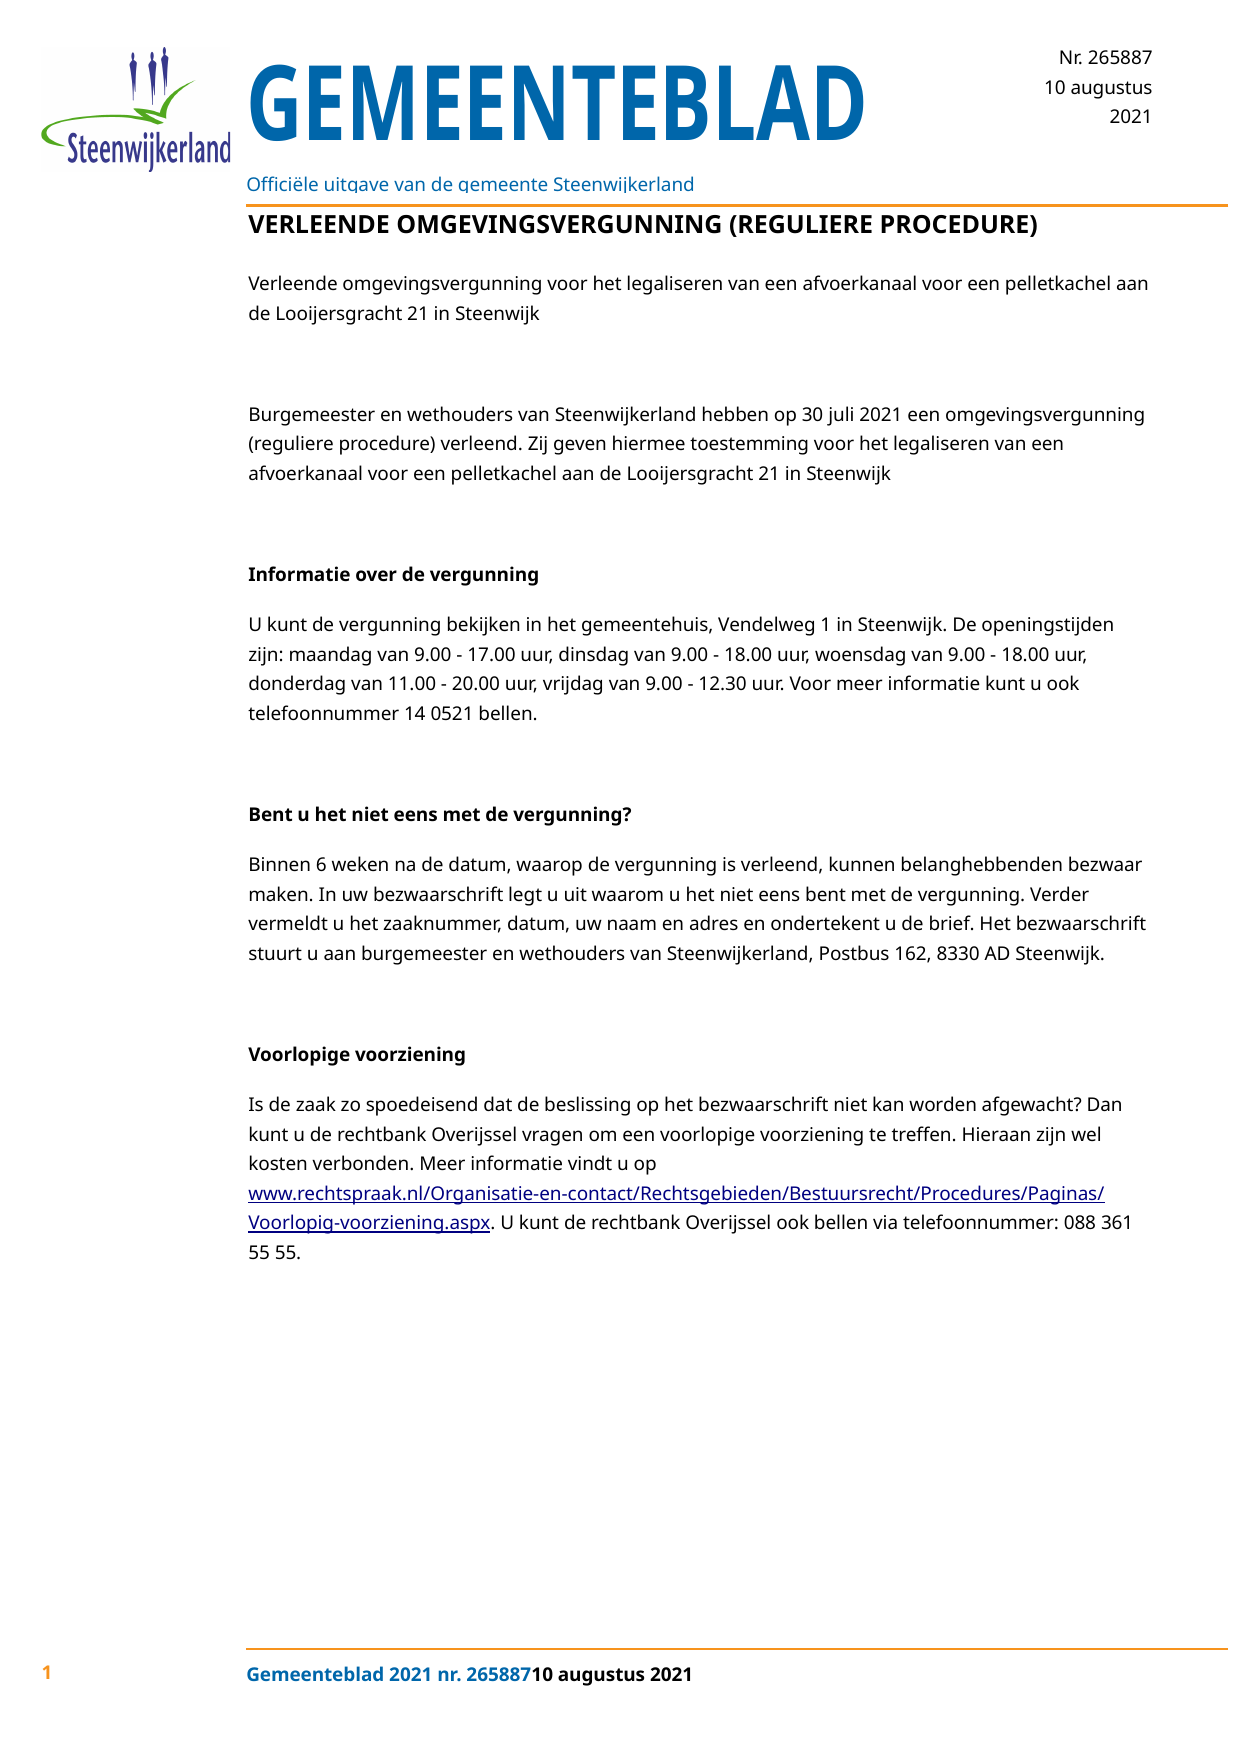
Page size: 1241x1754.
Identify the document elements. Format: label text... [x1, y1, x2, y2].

text Is de zaak zo spoedeisend dat de beslissing op het bezwaarschrift niet kan worden afgewacht? Dan kunt u de rechtbank Overijssel vragen om een voorlopige voorziening te treffen. Hieraan zijn wel kosten verbonden. Meer informatie vindt u op www.rechtspraak.nl/Organisatie-en-contact/Rechtsgebieden/Bestuursrecht/Procedures/Paginas/Voorlopig-voorziening.aspx. U kunt de rechtbank Overijssel ook bellen via telefoonnummer: 088 361 55 55. [248, 1091, 1152, 1265]
text U kunt de vergunning bekijken in het gemeentehuis, Vendelweg 1 in Steenwijk. De openingstijden zijn: maandag van 9.00 - 17.00 uur, dinsdag van 9.00 - 18.00 uur, woensdag van 9.00 - 18.00 uur, donderdag van 11.00 - 20.00 uur, vrijdag van 9.00 - 12.30 uur. Voor meer informatie kunt u ook telefoonnummer 14 0521 bellen. [248, 611, 1152, 726]
text VERLEENDE OMGEVINGSVERGUNNING (REGULIERE PROCEDURE) [248, 207, 1152, 241]
text Binnen 6 weken na de datum, waarop de vergunning is verleend, kunnen belanghebbenden bezwaar maken. In uw bezwaarschrift legt u uit waarom u het niet eens bent met de vergunning. Verder vermeldt u het zaaknummer, datum, uw naam en adres en ondertekent u de brief. Het bezwaarschrift stuurt u aan burgemeester en wethouders van Steenwijkerland, Postbus 162, 8330 AD Steenwijk. [248, 851, 1152, 966]
text Bent u het niet eens met de vergunning? [248, 801, 1152, 826]
text Voorlopige voorziening [248, 1041, 1152, 1066]
picture [41, 47, 231, 172]
text Verleende omgevingsvergunning voor het legaliseren van een afvoerkanaal voor een pelletkachel aan de Looijersgracht 21 in Steenwijk [248, 270, 1152, 326]
text Informatie over de vergunning [248, 561, 1152, 586]
text Burgemeester en wethouders van Steenwijkerland hebben op 30 juli 2021 een omgevingsvergunning (reguliere procedure) verleend. Zij geven hiermee toestemming voor het legaliseren van een afvoerkanaal voor een pelletkachel aan de Looijersgracht 21 in Steenwijk [248, 401, 1152, 486]
